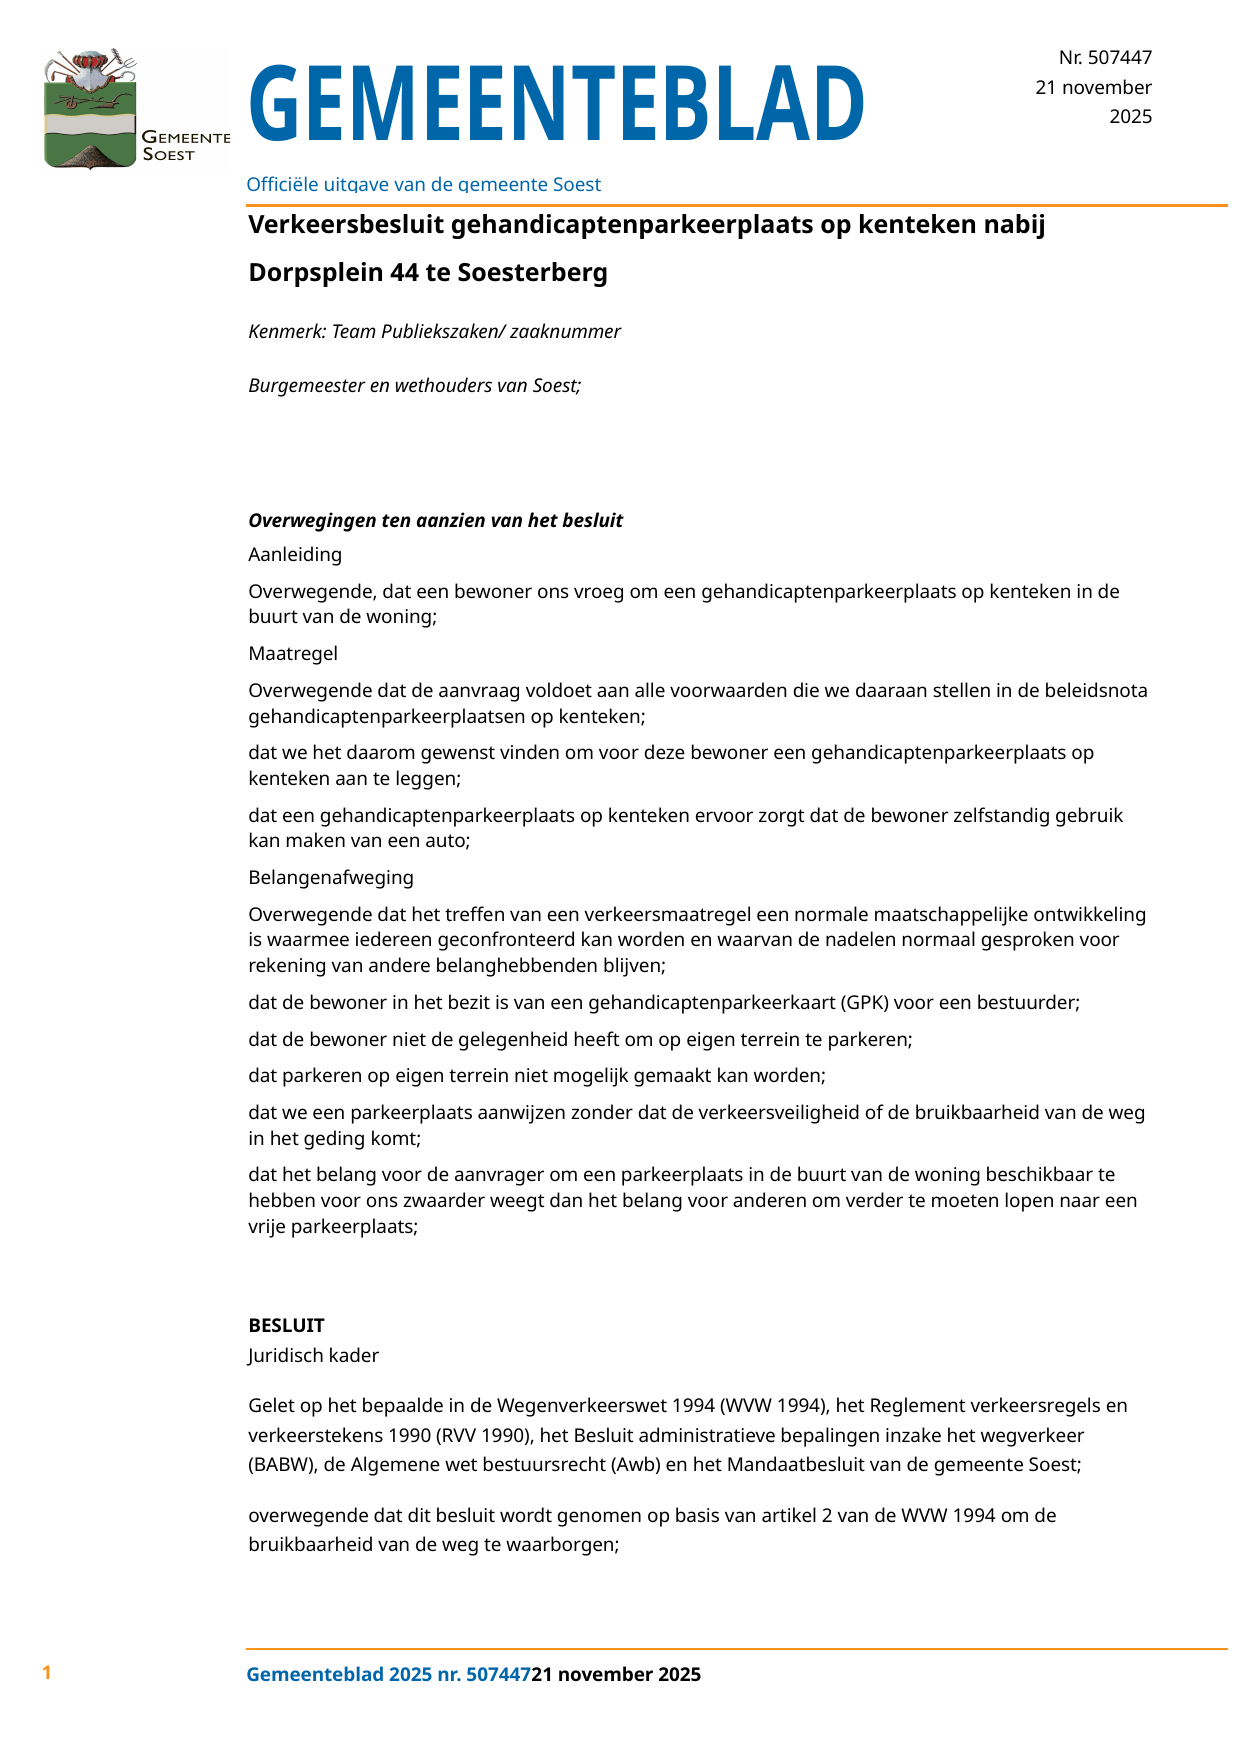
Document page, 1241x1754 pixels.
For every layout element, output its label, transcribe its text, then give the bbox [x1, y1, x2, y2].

text dat een gehandicaptenparkeerplaats op kenteken ervoor zorgt dat de bewoner zelfstandig gebruik kan maken van een auto; [248, 802, 1152, 853]
text Overwegende, dat een bewoner ons vroeg om een gehandicaptenparkeerplaats op kenteken in de buurt van de woning; [248, 578, 1152, 629]
text Burgemeester en wethouders van Soest; [248, 372, 1152, 398]
text dat de bewoner niet de gelegenheid heeft om op eigen terrein te parkeren; [248, 1026, 1152, 1051]
text overwegende dat dit besluit wordt genomen op basis van artikel 2 van de WVW 1994 om de bruikbaarheid van de weg te waarborgen; [248, 1502, 1152, 1557]
text dat we het daarom gewenst vinden om voor deze bewoner een gehandicaptenparkeerplaats op kenteken aan te leggen; [248, 739, 1152, 791]
text BESLUIT [248, 1312, 1152, 1338]
text dat de bewoner in het bezit is van een gehandicaptenparkeerkaart (GPK) voor een bestuurder; [248, 989, 1152, 1015]
text Overwegende dat het treffen van een verkeersmaatregel een normale maatschappelijke ontwikkeling is waarmee iedereen geconfronteerd kan worden en waarvan de nadelen normaal gesproken voor rekening van andere belanghebbenden blijven; [248, 901, 1152, 978]
text Aanleiding [248, 541, 1152, 567]
text Kenmerk: Team Publiekszaken/ zaaknummer [248, 318, 1152, 344]
text Gelet op het bepaalde in de Wegenverkeerswet 1994 (WVW 1994), het Reglement verkeersregels en verkeerstekens 1990 (RVV 1990), het Besluit administratieve bepalingen inzake het wegverkeer (BABW), de Algemene wet bestuursrecht (Awb) en het Mandaatbesluit van de gemeente Soest; [248, 1392, 1152, 1477]
text Overwegende dat de aanvraag voldoet aan alle voorwaarden die we daaraan stellen in de beleidsnota gehandicaptenparkeerplaatsen op kenteken; [248, 677, 1152, 728]
text dat we een parkeerplaats aanwijzen zonder dat de verkeersveiligheid of de bruikbaarheid van de weg in het geding komt; [248, 1099, 1152, 1151]
text dat het belang voor de aanvrager om een parkeerplaats in de buurt van de woning beschikbaar te hebben voor ons zwaarder weegt dan het belang voor anderen om verder te moeten lopen naar een vrije parkeerplaats; [248, 1161, 1152, 1239]
text Maatregel [248, 640, 1152, 666]
picture [41, 47, 231, 172]
text Juridisch kader [248, 1342, 1152, 1368]
text dat parkeren op eigen terrein niet mogelijk gemaakt kan worden; [248, 1062, 1152, 1088]
text Belangenafweging [248, 864, 1152, 890]
text Overwegingen ten aanzien van het besluit [248, 507, 1152, 533]
text Verkeersbesluit gehandicaptenparkeerplaats op kenteken nabij Dorpsplein 44 te Soesterberg [248, 207, 1152, 288]
